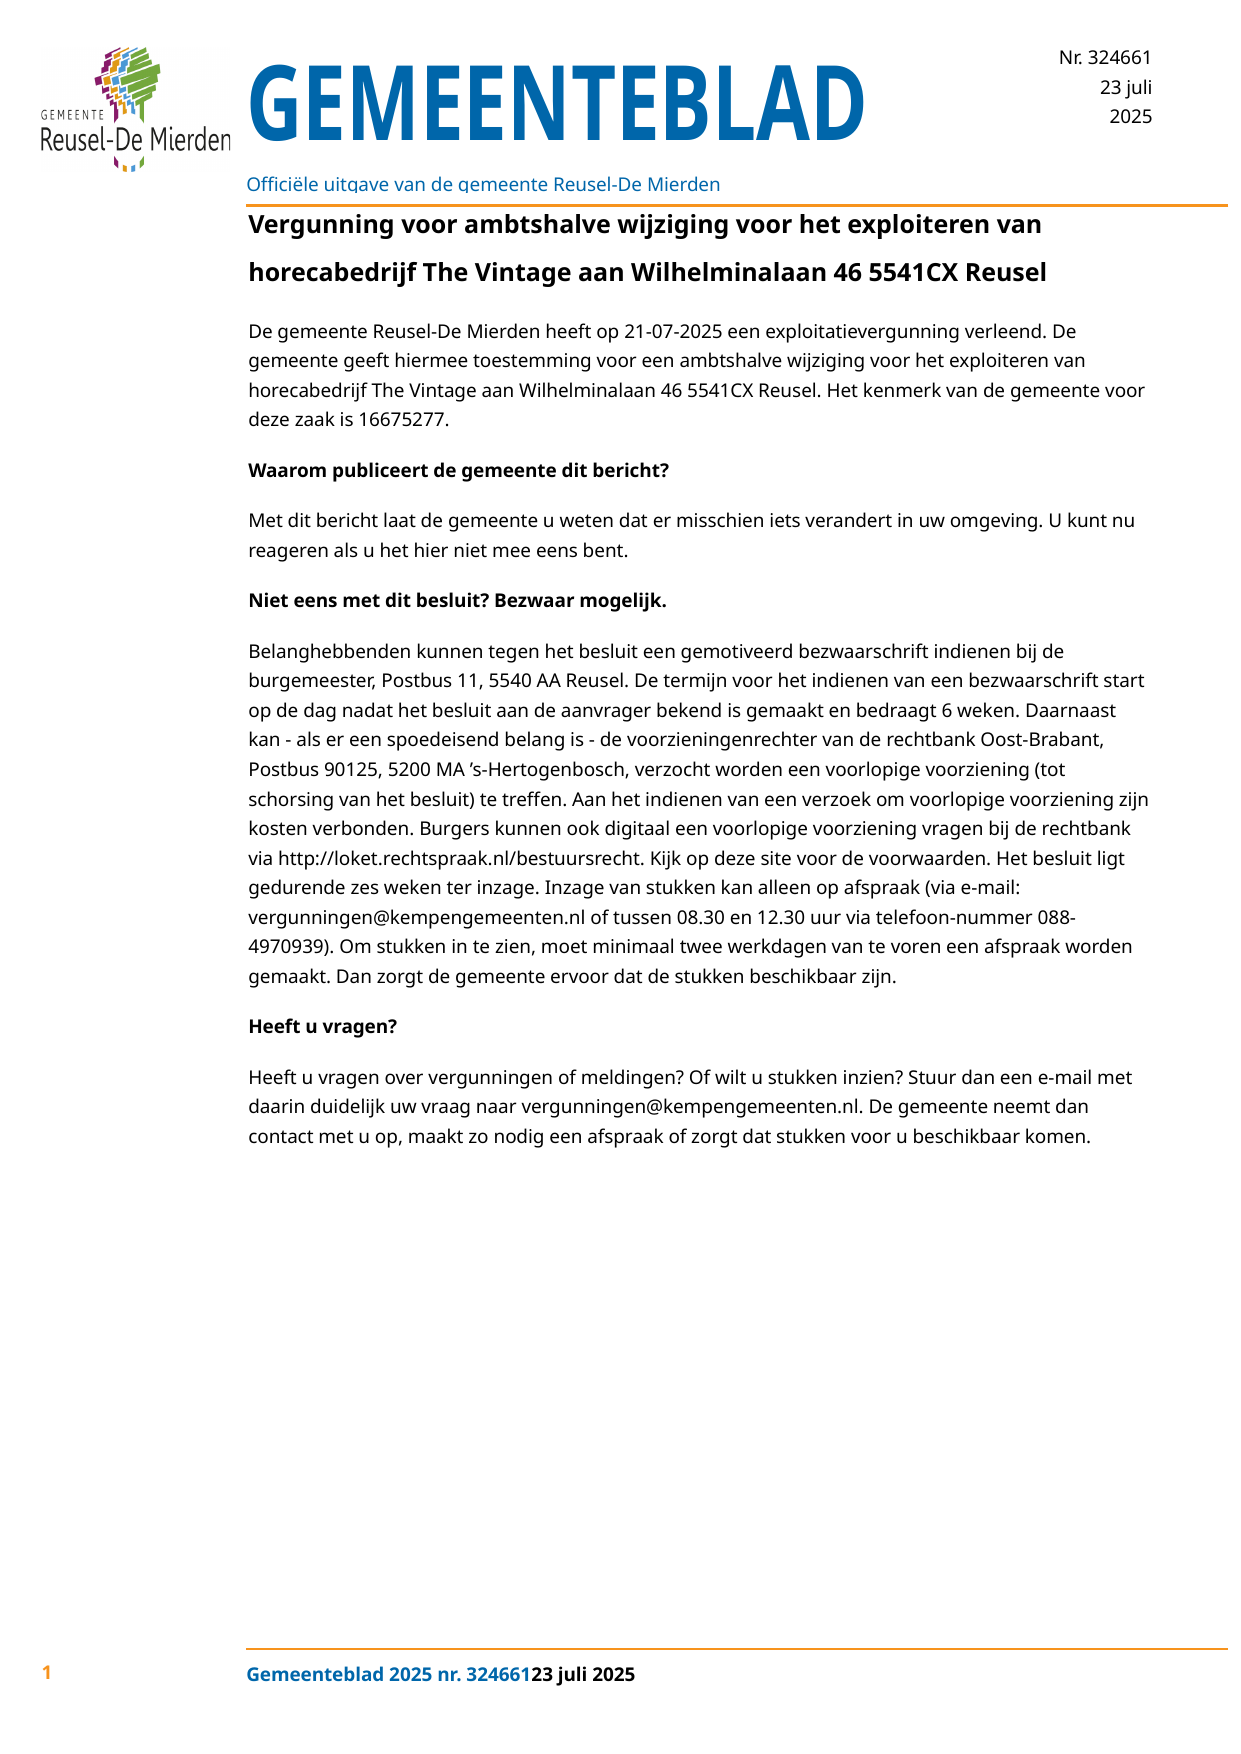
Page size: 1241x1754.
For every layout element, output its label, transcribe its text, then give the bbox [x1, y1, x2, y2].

picture [41, 47, 231, 172]
text Waarom publiceert de gemeente dit bericht? [248, 457, 1152, 483]
text Met dit bericht laat de gemeente u weten dat er misschien iets verandert in uw omgeving. U kunt nu reageren als u het hier niet mee eens bent. [248, 507, 1152, 563]
text Vergunning voor ambtshalve wijziging voor het exploiteren van horecabedrijf The Vintage aan Wilhelminalaan 46 5541CX Reusel [248, 207, 1152, 288]
text Belanghebbenden kunnen tegen het besluit een gemotiveerd bezwaarschrift indienen bij de burgemeester, Postbus 11, 5540 AA Reusel. De termijn voor het indienen van een bezwaarschrift start op de dag nadat het besluit aan de aanvrager bekend is gemaakt en bedraagt 6 weken. Daarnaast kan - als er een spoedeisend belang is - de voorzieningenrechter van de rechtbank Oost-Brabant, Postbus 90125, 5200 MA ’s-Hertogenbosch, verzocht worden een voorlopige voorziening (tot schorsing van het besluit) te treffen. Aan het indienen van een verzoek om voorlopige voorziening zijn kosten verbonden. Burgers kunnen ook digitaal een voorlopige voorziening vragen bij de rechtbank via http://loket.rechtspraak.nl/bestuursrecht. Kijk op deze site voor de voorwaarden. Het besluit ligt gedurende zes weken ter inzage. Inzage van stukken kan alleen op afspraak (via e-mail: vergunningen@kempengemeenten.nl of tussen 08.30 en 12.30 uur via telefoon-nummer 088-4970939). Om stukken in te zien, moet minimaal twee werkdagen van te voren een afspraak worden gemaakt. Dan zorgt de gemeente ervoor dat de stukken beschikbaar zijn. [248, 638, 1152, 989]
text Heeft u vragen? [248, 1014, 1152, 1039]
text De gemeente Reusel-De Mierden heeft op 21-07-2025 een exploitatievergunning verleend. De gemeente geeft hiermee toestemming voor een ambtshalve wijziging voor het exploiteren van horecabedrijf The Vintage aan Wilhelminalaan 46 5541CX Reusel. Het kenmerk van de gemeente voor deze zaak is 16675277. [248, 318, 1152, 432]
text Niet eens met dit besluit? Bezwaar mogelijk. [248, 587, 1152, 613]
text Heeft u vragen over vergunningen of meldingen? Of wilt u stukken inzien? Stuur dan een e-mail met daarin duidelijk uw vraag naar vergunningen@kempengemeenten.nl. De gemeente neemt dan contact met u op, maakt zo nodig een afspraak of zorgt dat stukken voor u beschikbaar komen. [248, 1064, 1152, 1149]
